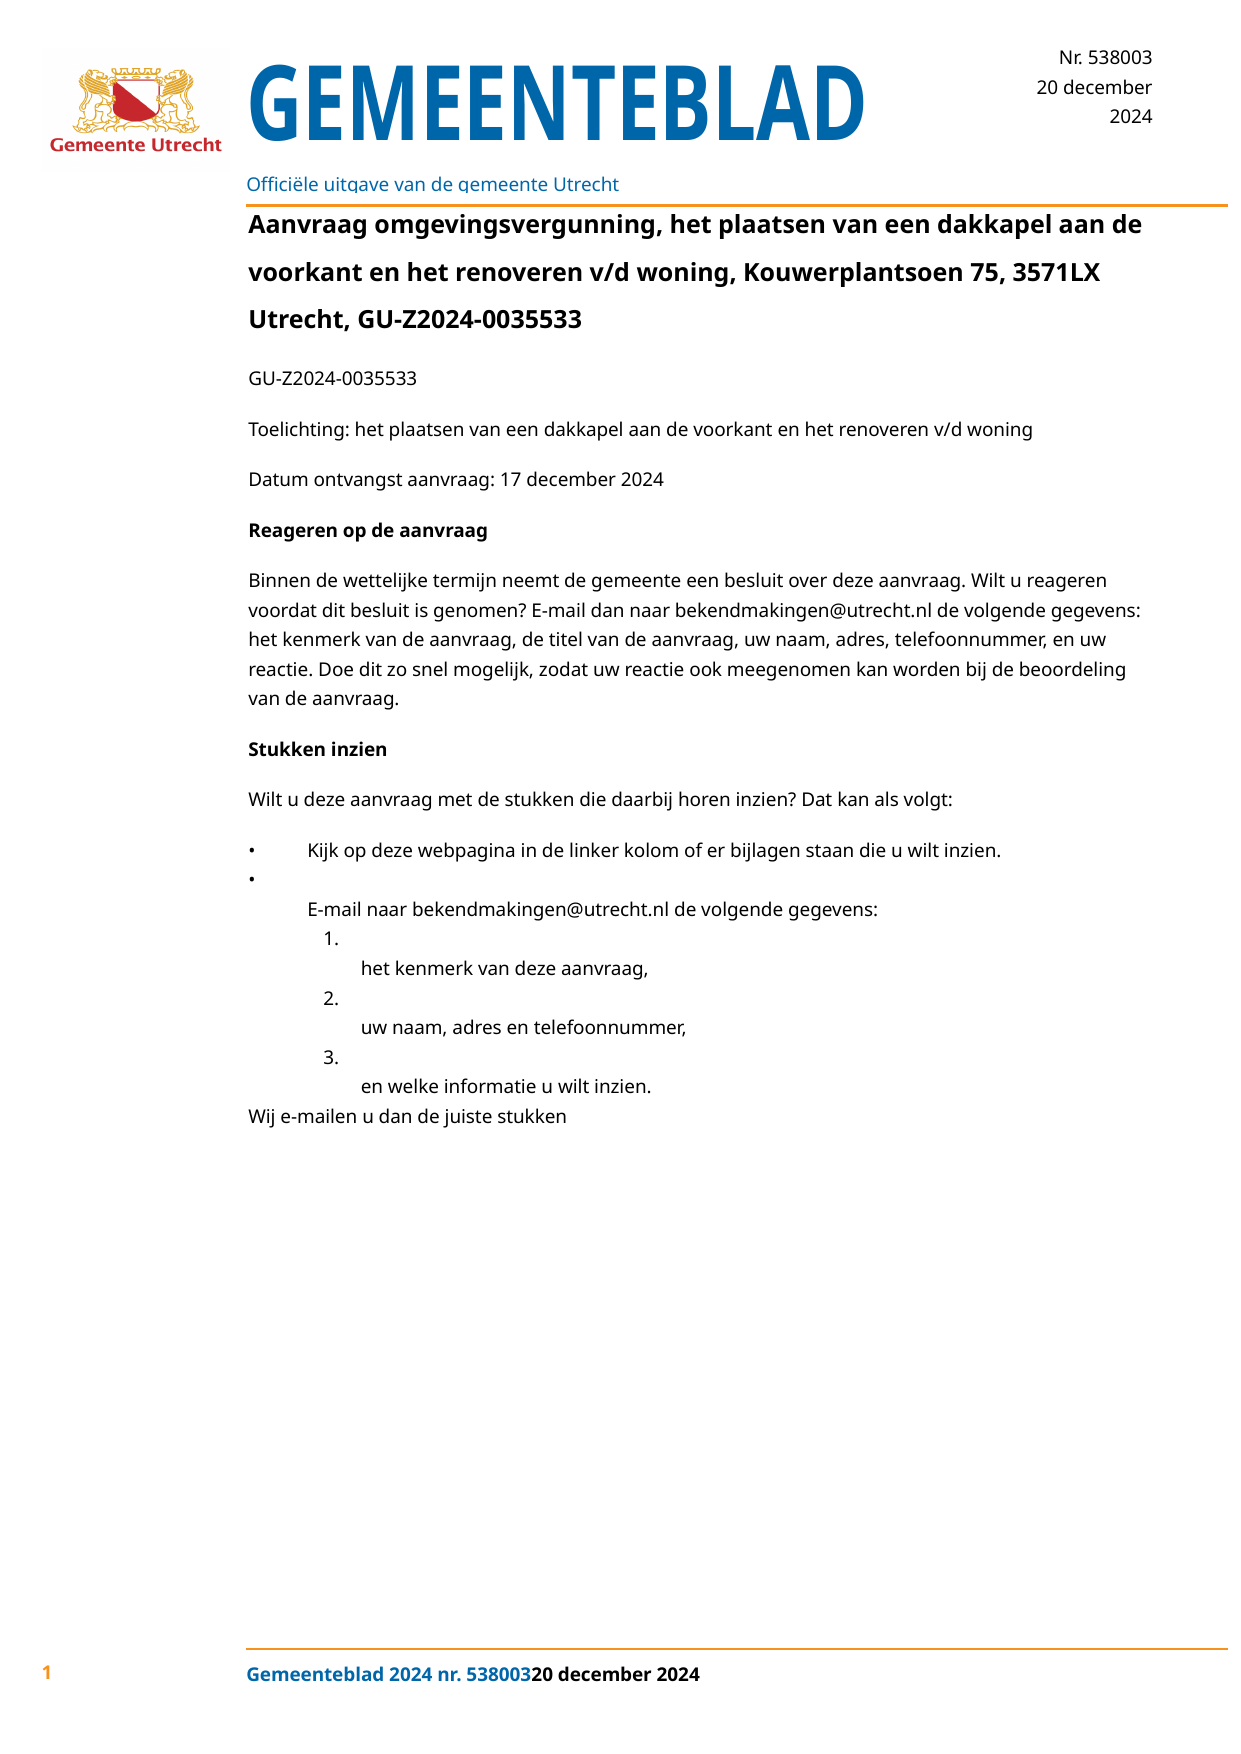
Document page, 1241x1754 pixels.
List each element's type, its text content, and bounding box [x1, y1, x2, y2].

list uw naam, adres en telefoonnummer, [323, 1014, 1152, 1040]
text GU-Z2024-0035533 [248, 366, 1152, 391]
text Wilt u deze aanvraag met de stukken die daarbij horen inzien? Dat kan als volgt: [248, 786, 1152, 812]
text Reageren op de aanvraag [248, 517, 1152, 542]
text Datum ontvangst aanvraag: 17 december 2024 [248, 466, 1152, 492]
list Kijk op deze webpagina in de linker kolom of er bijlagen staan die u wilt inzien. [248, 837, 1152, 862]
text Wij e-mailen u dan de juiste stukken [248, 1103, 1152, 1129]
list het kenmerk van deze aanvraag, [323, 955, 1152, 981]
list en welke informatie u wilt inzien. [323, 1073, 1152, 1099]
list E-mail naar bekendmakingen@utrecht.nl de volgende gegevens: [248, 896, 1152, 922]
text Binnen de wettelijke termijn neemt de gemeente een besluit over deze aanvraag. Wilt u reageren voordat dit besluit is genomen? E-mail dan naar bekendmakingen@utrecht.nl de volgende gegevens: het kenmerk van de aanvraag, de titel van de aanvraag, uw naam, adres, telefoonnummer, en uw reactie. Doe dit zo snel mogelijk, zodat uw reactie ook meegenomen kan worden bij de beoordeling van de aanvraag. [248, 567, 1152, 711]
text Stukken inzien [248, 736, 1152, 762]
text Toelichting: het plaatsen van een dakkapel aan de voorkant en het renoveren v/d woning [248, 416, 1152, 442]
picture [41, 47, 231, 172]
text Aanvraag omgevingsvergunning, het plaatsen van een dakkapel aan de voorkant en het renoveren v/d woning, Kouwerplantsoen 75, 3571LX Utrecht, GU-Z2024-0035533 [248, 207, 1152, 336]
